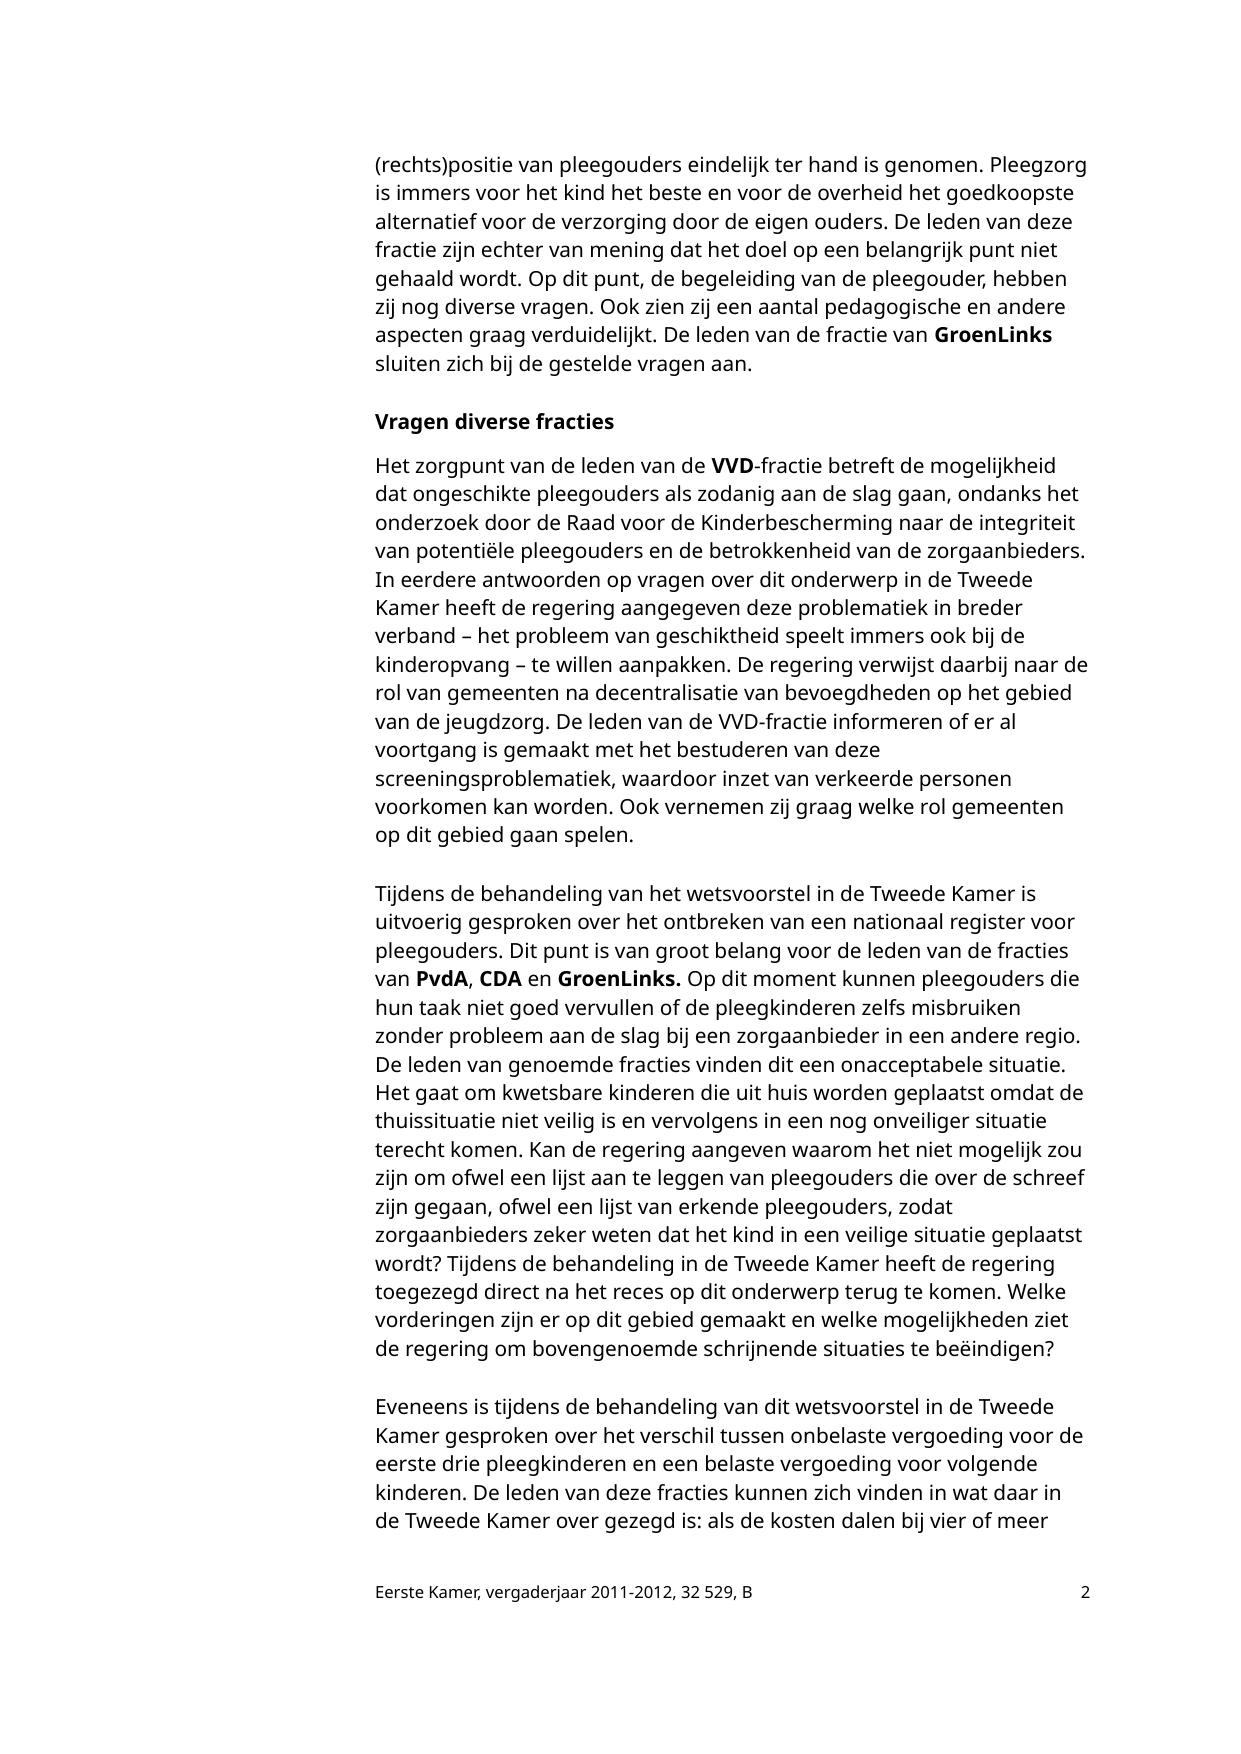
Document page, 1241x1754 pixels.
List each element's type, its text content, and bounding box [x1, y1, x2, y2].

text Tijdens de behandeling van het wetsvoorstel in de Tweede Kamer is uitvoerig gesproken over het ontbreken van een nationaal register voor pleegouders. Dit punt is van groot belang voor de leden van de fracties van PvdA, CDA en GroenLinks. Op dit moment kunnen pleegouders die hun taak niet goed vervullen of de pleegkinderen zelfs misbruiken zonder probleem aan de slag bij een zorgaanbieder in een andere regio. De leden van genoemde fracties vinden dit een onacceptabele situatie. Het gaat om kwetsbare kinderen die uit huis worden geplaatst omdat de thuissituatie niet veilig is en vervolgens in een nog onveiliger situatie terecht komen. Kan de regering aangeven waarom het niet mogelijk zou zijn om ofwel een lijst aan te leggen van pleegouders die over de schreef zijn gegaan, ofwel een lijst van erkende pleegouders, zodat zorgaanbieders zeker weten dat het kind in een veilige situatie geplaatst wordt? Tijdens de behandeling in de Tweede Kamer heeft de regering toegezegd direct na het reces op dit onderwerp terug te komen. Welke vorderingen zijn er op dit gebied gemaakt en welke mogelijkheden ziet de regering om bovengenoemde schrijnende situaties te beëindigen? [375, 879, 1090, 1362]
text Het zorgpunt van de leden van de VVD-fractie betreft de mogelijkheid dat ongeschikte pleegouders als zodanig aan de slag gaan, ondanks het onderzoek door de Raad voor de Kinderbescherming naar de integriteit van potentiële pleegouders en de betrokkenheid van de zorgaanbieders. In eerdere antwoorden op vragen over dit onderwerp in de Tweede Kamer heeft de regering aangegeven deze problematiek in breder verband – het probleem van geschiktheid speelt immers ook bij de kinderopvang – te willen aanpakken. De regering verwijst daarbij naar de rol van gemeenten na decentralisatie van bevoegdheden op het gebied van de jeugdzorg. De leden van de VVD-fractie informeren of er al voortgang is gemaakt met het bestuderen van deze screeningsproblematiek, waardoor inzet van verkeerde personen voorkomen kan worden. Ook vernemen zij graag welke rol gemeenten op dit gebied gaan spelen. [375, 451, 1090, 849]
text Eveneens is tijdens de behandeling van dit wetsvoorstel in de Tweede Kamer gesproken over het verschil tussen onbelaste vergoeding voor de eerste drie pleegkinderen en een belaste vergoeding voor volgende kinderen. De leden van deze fracties kunnen zich vinden in wat daar in de Tweede Kamer over gezegd is: als de kosten dalen bij vier of meer [375, 1392, 1090, 1535]
text Vragen diverse fracties [375, 407, 1090, 436]
text (rechts)positie van pleegouders eindelijk ter hand is genomen. Pleegzorg is immers voor het kind het beste en voor de overheid het goedkoopste alternatief voor de verzorging door de eigen ouders. De leden van deze fractie zijn echter van mening dat het doel op een belangrijk punt niet gehaald wordt. Op dit punt, de begeleiding van de pleegouder, hebben zij nog diverse vragen. Ook zien zij een aantal pedagogische en andere aspecten graag verduidelijkt. De leden van de fractie van GroenLinks sluiten zich bij de gestelde vragen aan. [375, 150, 1090, 377]
